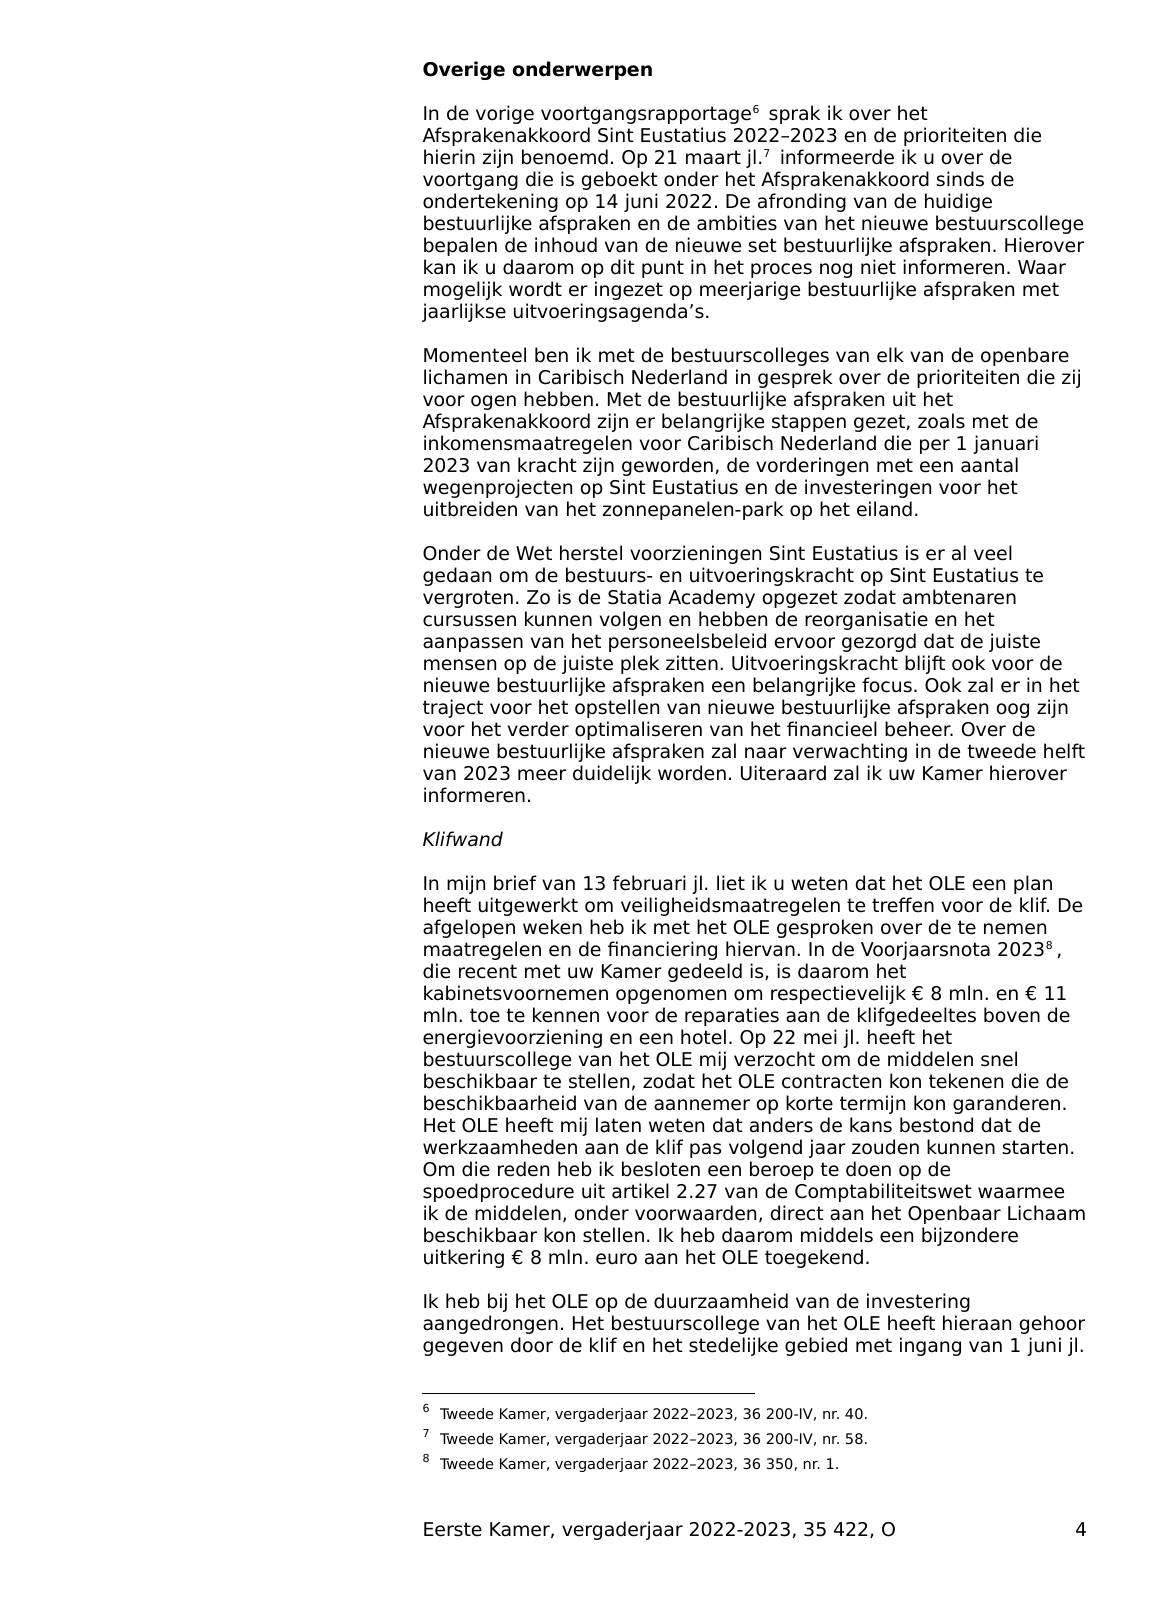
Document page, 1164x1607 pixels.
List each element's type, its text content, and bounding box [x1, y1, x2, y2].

text Tweede Kamer, vergaderjaar 2022–2023, 36 200-IV, nr. 58. [422, 1427, 1087, 1449]
subtitle Overige onderwerpen [422, 59, 1087, 81]
subtitle Klifwand [422, 829, 1087, 851]
text In de vorige voortgangsrapportage sprak ik over het Afsprakenakkoord Sint Eustatius 2022–2023 en de prioriteiten die hierin zijn benoemd. Op 21 maart jl. informeerde ik u over de voortgang die is geboekt onder het Afsprakenakkoord sinds de ondertekening op 14 juni 2022. De afronding van de huidige bestuurlijke afspraken en de ambities van het nieuwe bestuurscollege bepalen de inhoud van de nieuwe set bestuurlijke afspraken. Hierover kan ik u daarom op dit punt in het proces nog niet informeren. Waar mogelijk wordt er ingezet op meerjarige bestuurlijke afspraken met jaarlijkse uitvoeringsagenda’s. [422, 103, 1087, 323]
text In mijn brief van 13 februari jl. liet ik u weten dat het OLE een plan heeft uitgewerkt om veiligheidsmaatregelen te treffen voor de klif. De afgelopen weken heb ik met het OLE gesproken over de te nemen maatregelen en de financiering hiervan. In de Voorjaarsnota 2023, die recent met uw Kamer gedeeld is, is daarom het kabinetsvoornemen opgenomen om respectievelijk € 8 mln. en € 11 mln. toe te kennen voor de reparaties aan de klifgedeeltes boven de energievoorziening en een hotel. Op 22 mei jl. heeft het bestuurscollege van het OLE mij verzocht om de middelen snel beschikbaar te stellen, zodat het OLE contracten kon tekenen die de beschikbaarheid van de aannemer op korte termijn kon garanderen. Het OLE heeft mij laten weten dat anders de kans bestond dat de werkzaamheden aan de klif pas volgend jaar zouden kunnen starten. Om die reden heb ik besloten een beroep te doen op de spoedprocedure uit artikel 2.27 van de Comptabiliteitswet waarmee ik de middelen, onder voorwaarden, direct aan het Openbaar Lichaam beschikbaar kon stellen. Ik heb daarom middels een bijzondere uitkering € 8 mln. euro aan het OLE toegekend. [422, 873, 1087, 1269]
text Momenteel ben ik met de bestuurscolleges van elk van de openbare lichamen in Caribisch Nederland in gesprek over de prioriteiten die zij voor ogen hebben. Met de bestuurlijke afspraken uit het Afsprakenakkoord zijn er belangrijke stappen gezet, zoals met de inkomensmaatregelen voor Caribisch Nederland die per 1 januari 2023 van kracht zijn geworden, de vorderingen met een aantal wegenprojecten op Sint Eustatius en de investeringen voor het uitbreiden van het zonnepanelen-park op het eiland. [422, 345, 1087, 521]
text Tweede Kamer, vergaderjaar 2022–2023, 36 200-IV, nr. 40. [422, 1402, 1087, 1424]
text Tweede Kamer, vergaderjaar 2022–2023, 36 350, nr. 1. [422, 1452, 1087, 1474]
text Onder de Wet herstel voorzieningen Sint Eustatius is er al veel gedaan om de bestuurs- en uitvoeringskracht op Sint Eustatius te vergroten. Zo is de Statia Academy opgezet zodat ambtenaren cursussen kunnen volgen en hebben de reorganisatie en het aanpassen van het personeelsbeleid ervoor gezorgd dat de juiste mensen op de juiste plek zitten. Uitvoeringskracht blijft ook voor de nieuwe bestuurlijke afspraken een belangrijke focus. Ook zal er in het traject voor het opstellen van nieuwe bestuurlijke afspraken oog zijn voor het verder optimaliseren van het financieel beheer. Over de nieuwe bestuurlijke afspraken zal naar verwachting in de tweede helft van 2023 meer duidelijk worden. Uiteraard zal ik uw Kamer hierover informeren. [422, 543, 1087, 807]
text Ik heb bij het OLE op de duurzaamheid van de investering aangedrongen. Het bestuurscollege van het OLE heeft hieraan gehoor gegeven door de klif en het stedelijke gebied met ingang van 1 juni jl. [422, 1291, 1087, 1357]
